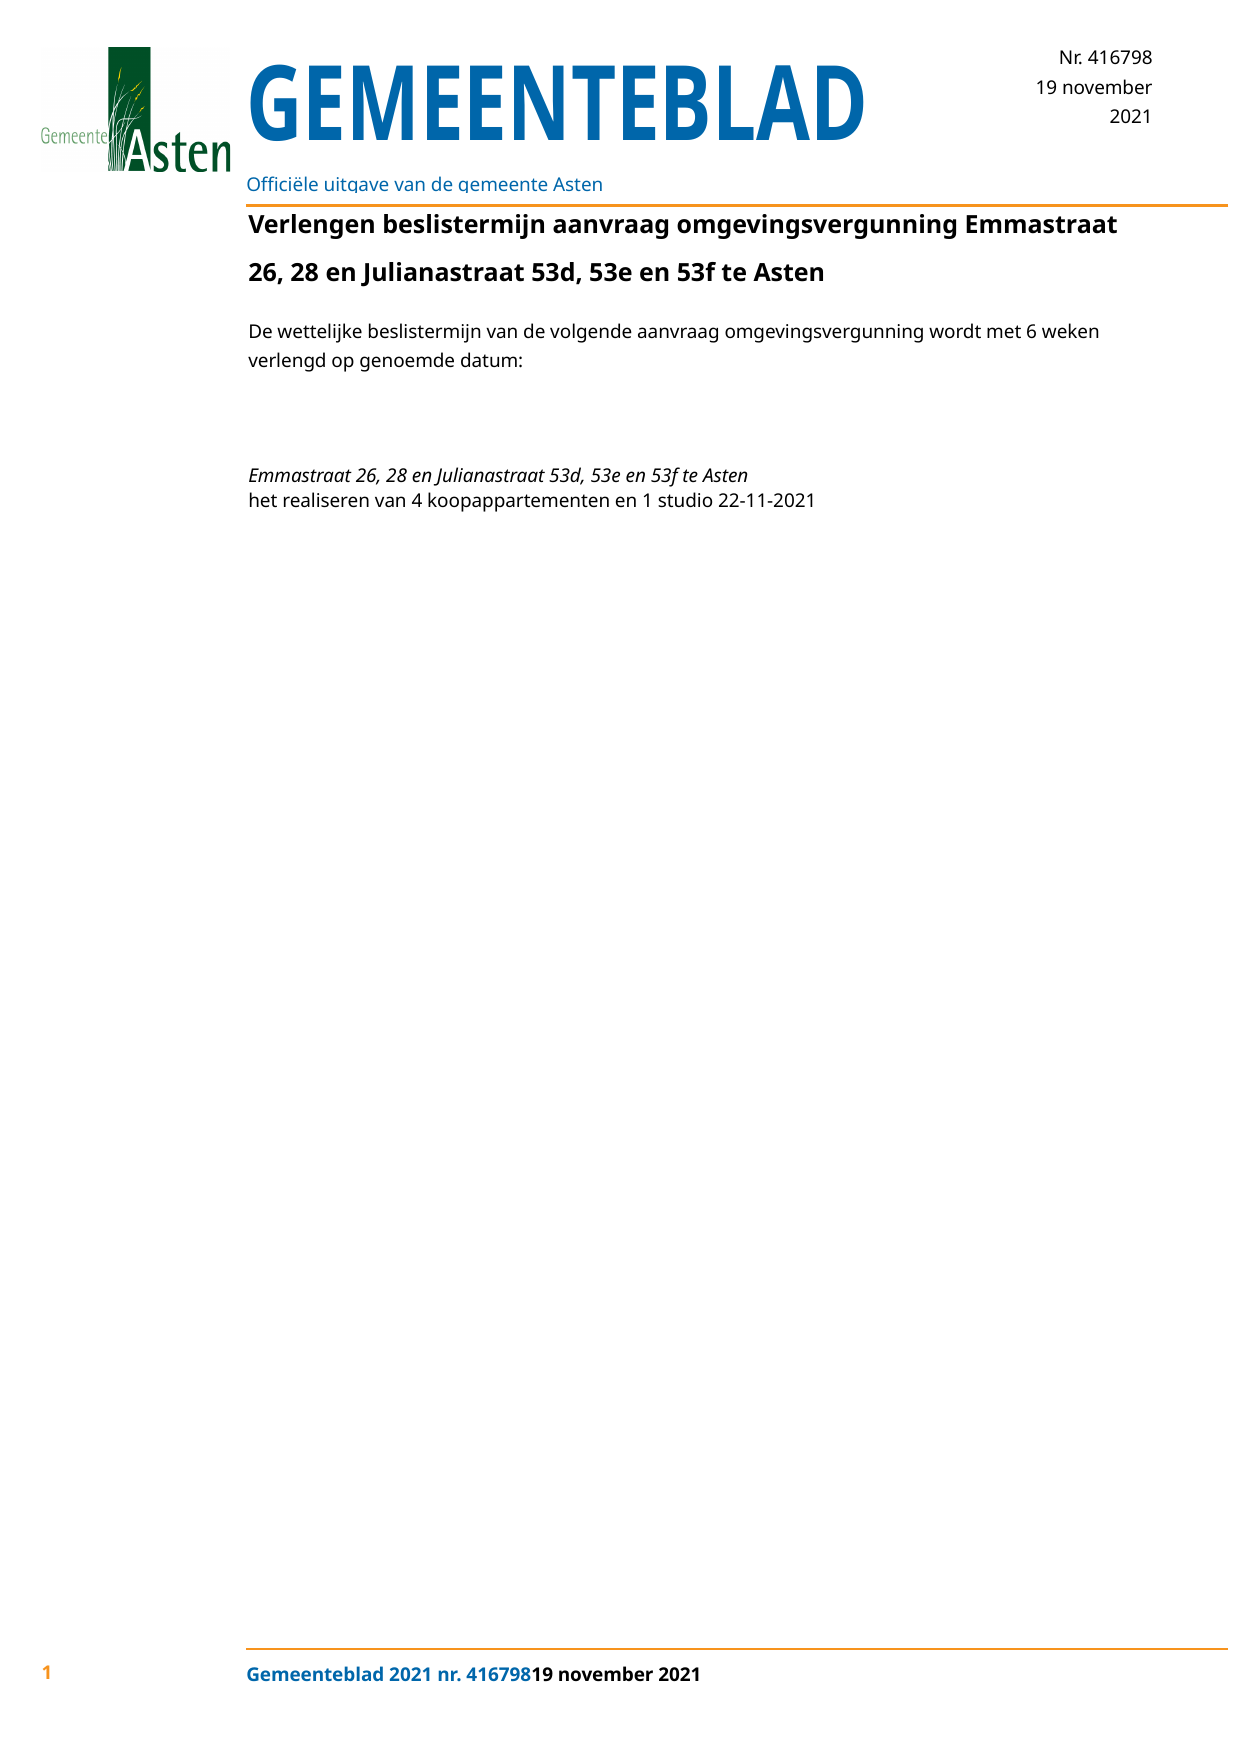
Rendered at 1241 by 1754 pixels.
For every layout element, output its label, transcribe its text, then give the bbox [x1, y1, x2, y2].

text De wettelijke beslistermijn van de volgende aanvraag omgevingsvergunning wordt met 6 weken verlengd op genoemde datum: [248, 318, 1152, 373]
picture [41, 47, 231, 172]
text het realiseren van 4 koopappartementen en 1 studio 22-11-2021 [248, 488, 1152, 513]
text Emmastraat 26, 28 en Julianastraat 53d, 53e en 53f te Asten [248, 462, 1152, 488]
text Verlengen beslistermijn aanvraag omgevingsvergunning Emmastraat 26, 28 en Julianastraat 53d, 53e en 53f te Asten [248, 207, 1152, 288]
